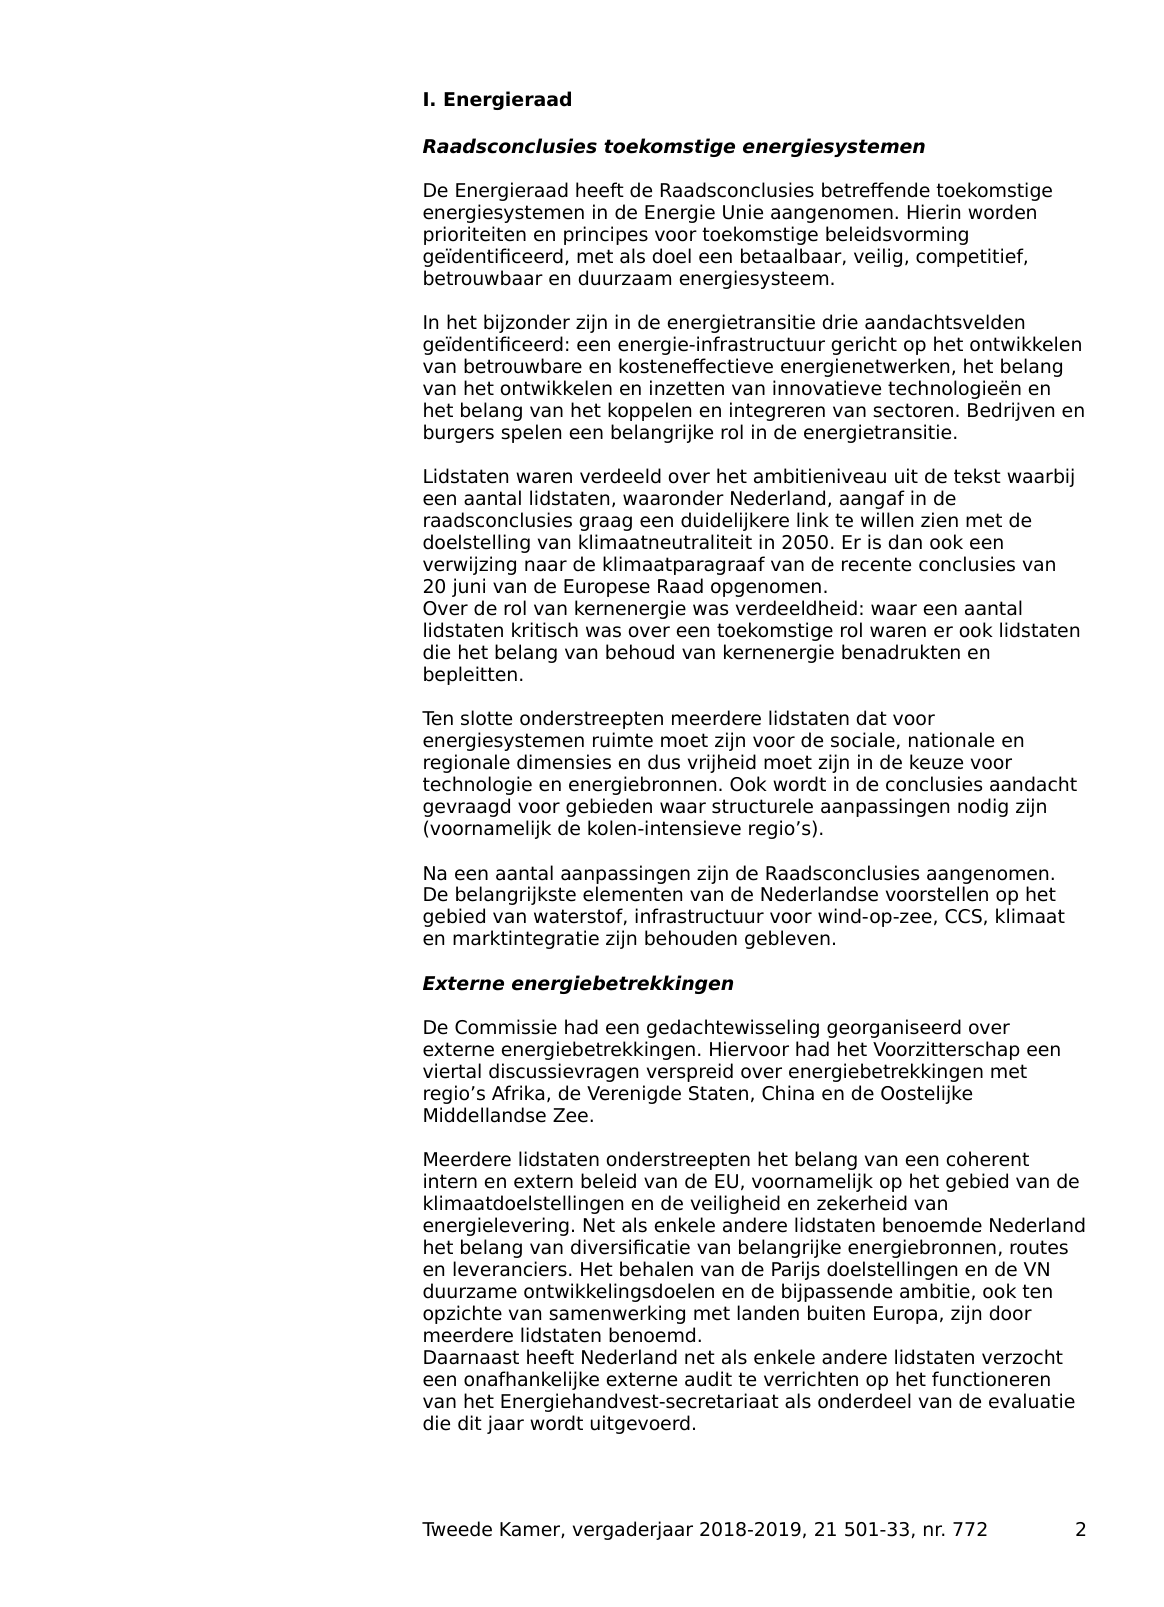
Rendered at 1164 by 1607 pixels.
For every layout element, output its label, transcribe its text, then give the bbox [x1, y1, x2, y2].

text Over de rol van kernenergie was verdeeldheid: waar een aantal lidstaten kritisch was over een toekomstige rol waren er ook lidstaten die het belang van behoud van kernenergie benadrukten en bepleitten. [422, 598, 1087, 686]
text Na een aantal aanpassingen zijn de Raadsconclusies aangenomen. De belangrijkste elementen van de Nederlandse voorstellen op het gebied van waterstof, infrastructuur voor wind-op-zee, CCS, klimaat en marktintegratie zijn behouden gebleven. [422, 862, 1087, 950]
text Meerdere lidstaten onderstreepten het belang van een coherent intern en extern beleid van de EU, voornamelijk op het gebied van de klimaatdoelstellingen en de veiligheid en zekerheid van energielevering. Net als enkele andere lidstaten benoemde Nederland het belang van diversificatie van belangrijke energiebronnen, routes en leveranciers. Het behalen van de Parijs doelstellingen en de VN duurzame ontwikkelingsdoelen en de bijpassende ambitie, ook ten opzichte van samenwerking met landen buiten Europa, zijn door meerdere lidstaten benoemd. [422, 1149, 1087, 1347]
subtitle Externe energiebetrekkingen [422, 972, 1087, 994]
subtitle Raadsconclusies toekomstige energiesystemen [422, 136, 1087, 158]
text Lidstaten waren verdeeld over het ambitieniveau uit de tekst waarbij een aantal lidstaten, waaronder Nederland, aangaf in de raadsconclusies graag een duidelijkere link te willen zien met de doelstelling van klimaatneutraliteit in 2050. Er is dan ook een verwijzing naar de klimaatparagraaf van de recente conclusies van 20 juni van de Europese Raad opgenomen. [422, 466, 1087, 598]
text Daarnaast heeft Nederland net als enkele andere lidstaten verzocht een onafhankelijke externe audit te verrichten op het functioneren van het Energiehandvest-secretariaat als onderdeel van de evaluatie die dit jaar wordt uitgevoerd. [422, 1347, 1087, 1434]
text De Energieraad heeft de Raadsconclusies betreffende toekomstige energiesystemen in de Energie Unie aangenomen. Hierin worden prioriteiten en principes voor toekomstige beleidsvorming geïdentificeerd, met als doel een betaalbaar, veilig, competitief, betrouwbaar en duurzaam energiesysteem. [422, 180, 1087, 290]
text In het bijzonder zijn in de energietransitie drie aandachtsvelden geïdentificeerd: een energie-infrastructuur gericht op het ontwikkelen van betrouwbare en kosteneffectieve energienetwerken, het belang van het ontwikkelen en inzetten van innovatieve technologieën en het belang van het koppelen en integreren van sectoren. Bedrijven en burgers spelen een belangrijke rol in de energietransitie. [422, 312, 1087, 444]
text Ten slotte onderstreepten meerdere lidstaten dat voor energiesystemen ruimte moet zijn voor de sociale, nationale en regionale dimensies en dus vrijheid moet zijn in de keuze voor technologie en energiebronnen. Ook wordt in de conclusies aandacht gevraagd voor gebieden waar structurele aanpassingen nodig zijn (voornamelijk de kolen-intensieve regio’s). [422, 708, 1087, 840]
subtitle I. Energieraad [422, 89, 1087, 111]
text De Commissie had een gedachtewisseling georganiseerd over externe energiebetrekkingen. Hiervoor had het Voorzitterschap een viertal discussievragen verspreid over energiebetrekkingen met regio’s Afrika, de Verenigde Staten, China en de Oostelijke Middellandse Zee. [422, 1017, 1087, 1127]
